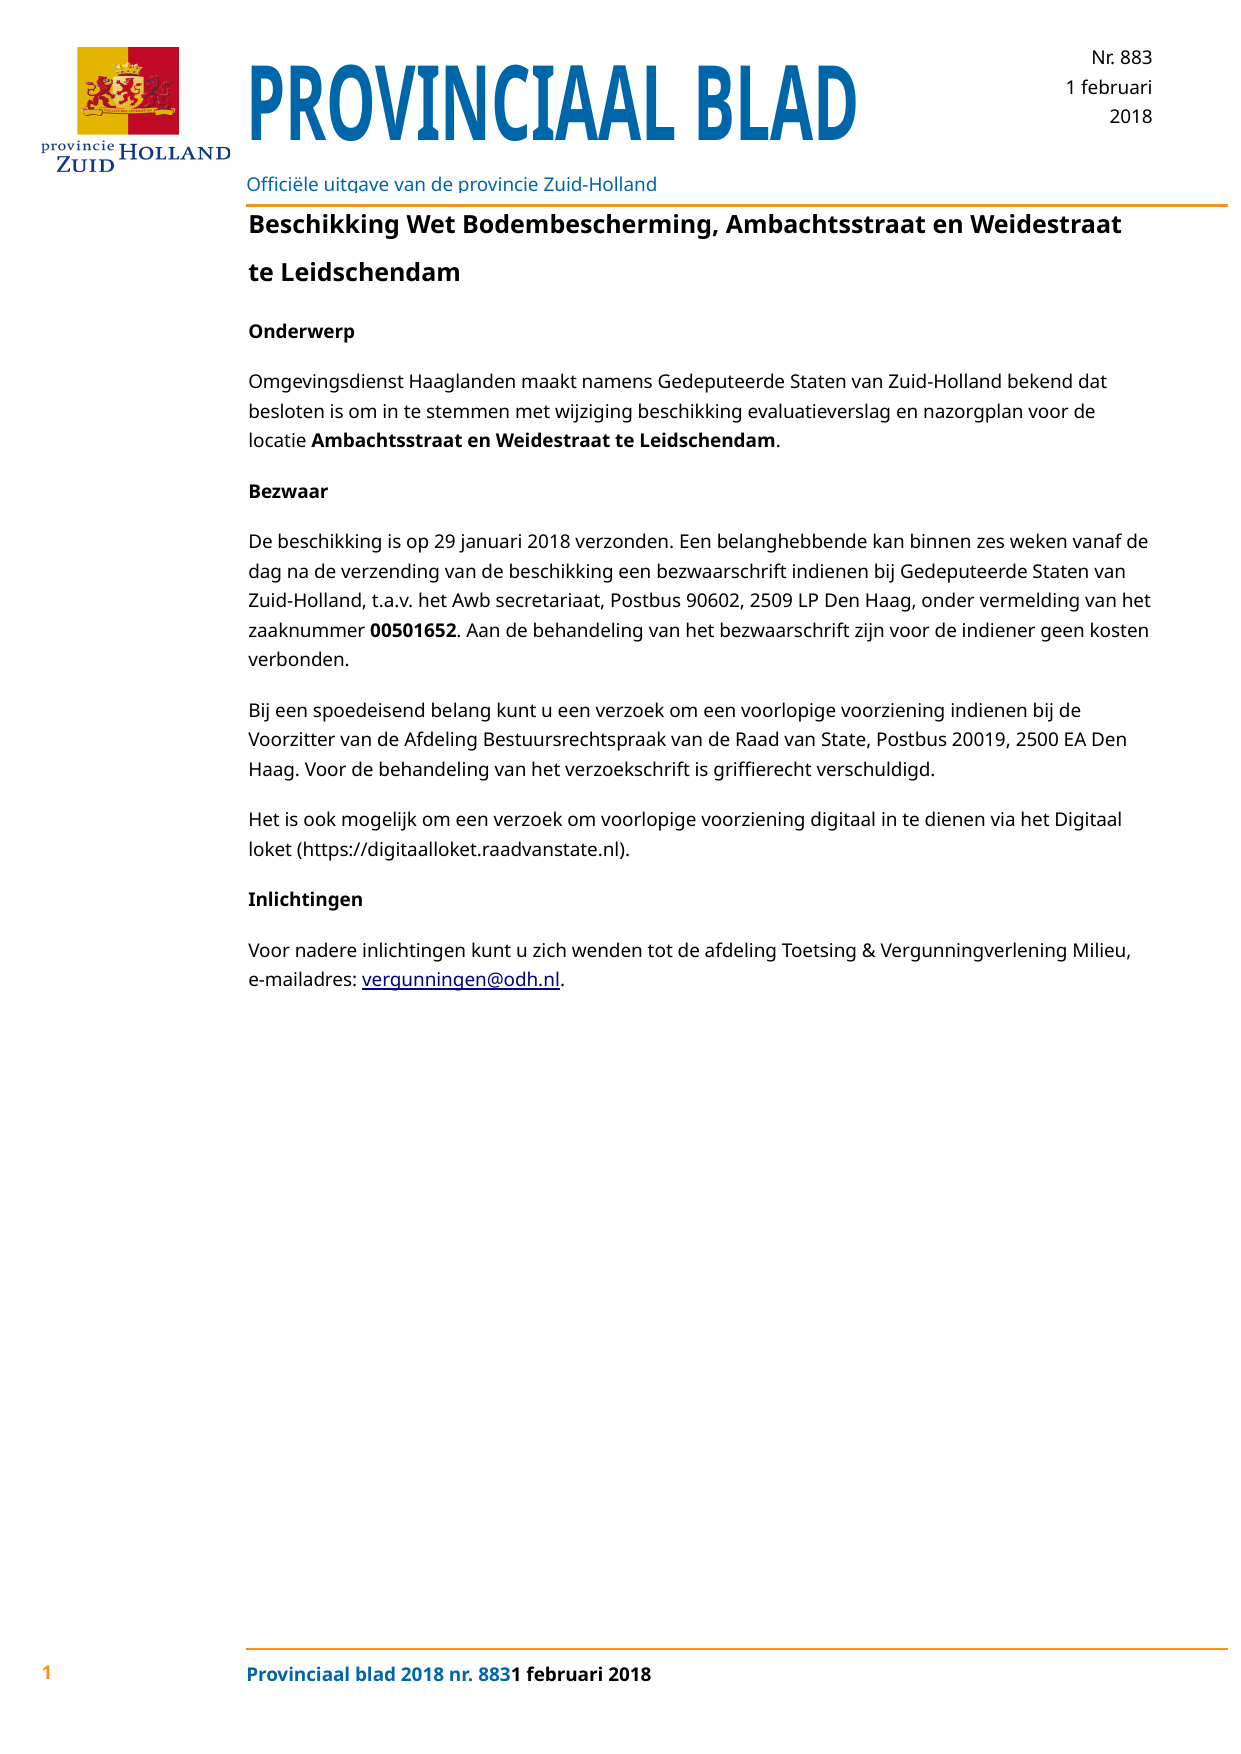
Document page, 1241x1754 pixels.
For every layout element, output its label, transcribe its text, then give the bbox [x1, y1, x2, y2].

text Het is ook mogelijk om een verzoek om voorlopige voorziening digitaal in te dienen via het Digitaal loket (https://digitaalloket.raadvanstate.nl). [248, 807, 1152, 862]
text Omgevingsdienst Haaglanden maakt namens Gedeputeerde Staten van Zuid-Holland bekend dat besloten is om in te stemmen met wijziging beschikking evaluatieverslag en nazorgplan voor de locatie Ambachtsstraat en Weidestraat te Leidschendam. [248, 368, 1152, 453]
picture [41, 47, 231, 172]
text Voor nadere inlichtingen kunt u zich wenden tot de afdeling Toetsing & Vergunningverlening Milieu, e-mailadres: vergunningen@odh.nl. [248, 937, 1152, 992]
text Beschikking Wet Bodembescherming, Ambachtsstraat en Weidestraat te Leidschendam [248, 207, 1152, 288]
text Bezwaar [248, 478, 1152, 504]
text Onderwerp [248, 318, 1152, 344]
text De beschikking is op 29 januari 2018 verzonden. Een belanghebbende kan binnen zes weken vanaf de dag na de verzending van de beschikking een bezwaarschrift indienen bij Gedeputeerde Staten van Zuid-Holland, t.a.v. het Awb secretariaat, Postbus 90602, 2509 LP Den Haag, onder vermelding van het zaaknummer 00501652. Aan de behandeling van het bezwaarschrift zijn voor de indiener geen kosten verbonden. [248, 528, 1152, 672]
text Inlichtingen [248, 887, 1152, 912]
text Bij een spoedeisend belang kunt u een verzoek om een voorlopige voorziening indienen bij de Voorzitter van de Afdeling Bestuursrechtspraak van de Raad van State, Postbus 20019, 2500 EA Den Haag. Voor de behandeling van het verzoekschrift is griffierecht verschuldigd. [248, 697, 1152, 782]
